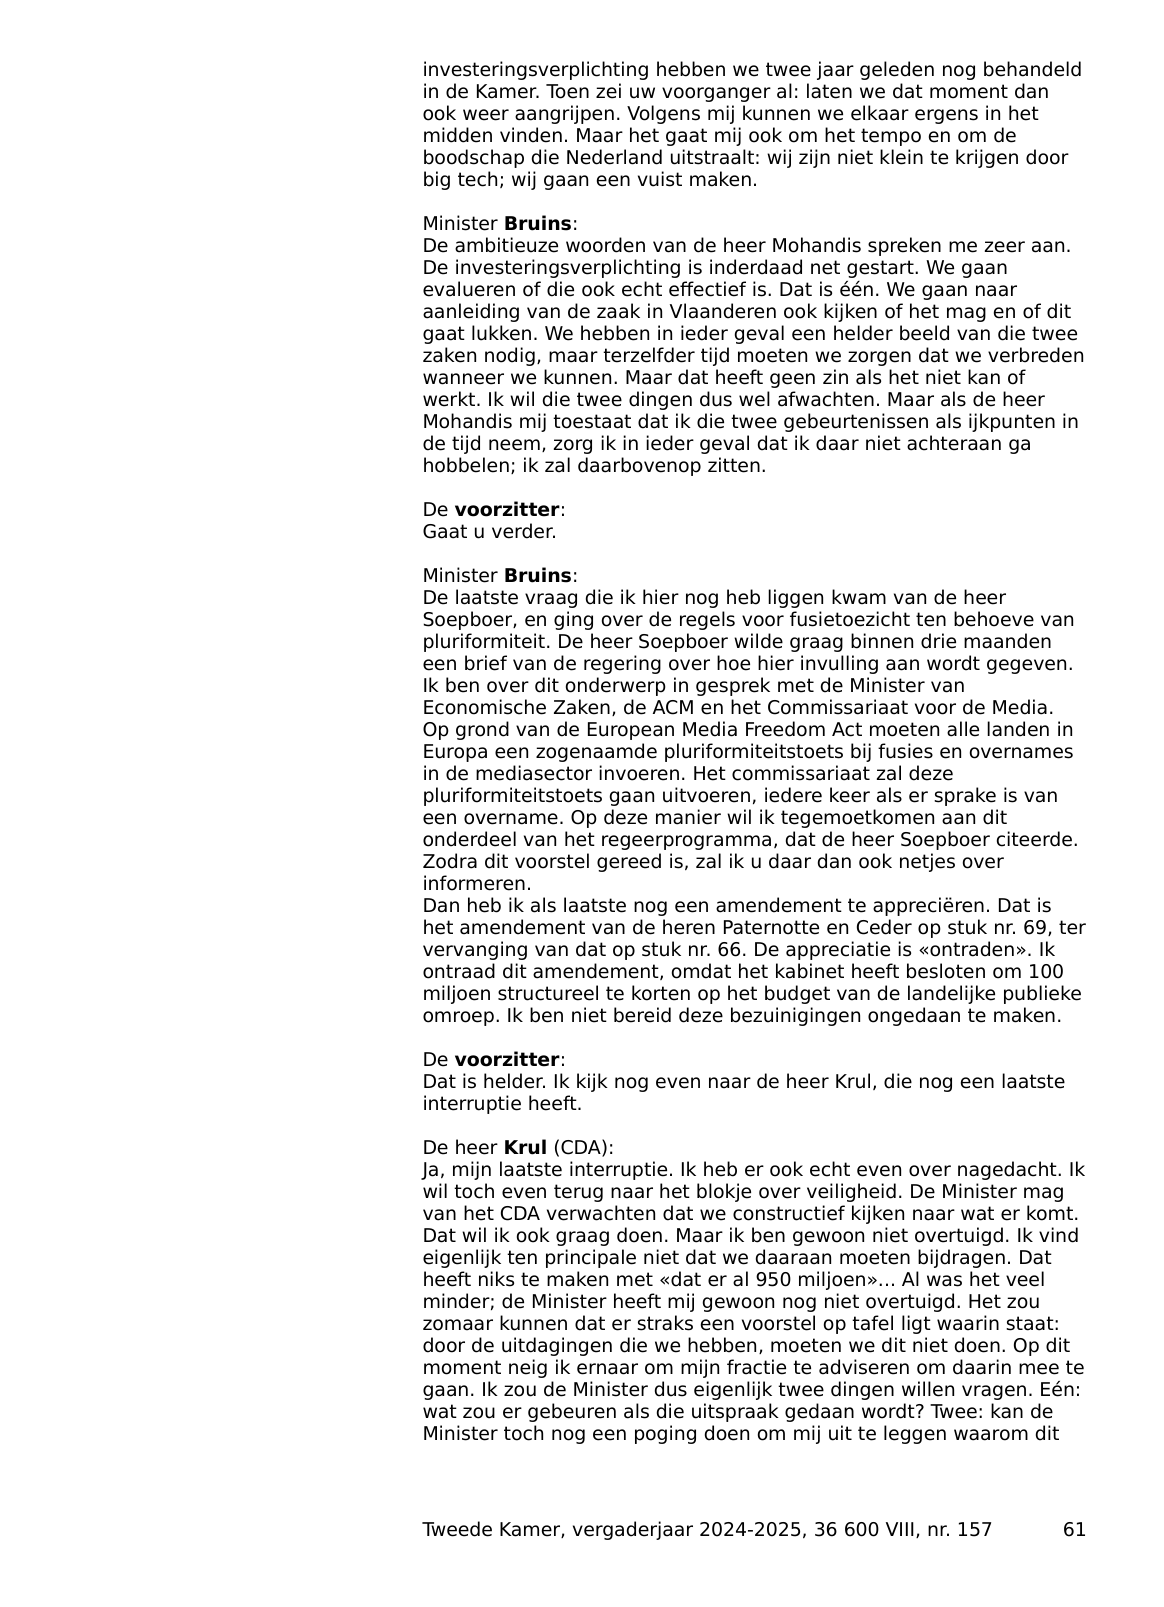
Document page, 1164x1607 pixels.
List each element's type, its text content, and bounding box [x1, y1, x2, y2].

text Ja, mijn laatste interruptie. Ik heb er ook echt even over nagedacht. Ik wil toch even terug naar het blokje over veiligheid. De Minister mag van het CDA verwachten dat we constructief kijken naar wat er komt. Dat wil ik ook graag doen. Maar ik ben gewoon niet overtuigd. Ik vind eigenlijk ten principale niet dat we daaraan moeten bijdragen. Dat heeft niks te maken met «dat er al 950 miljoen»... Al was het veel minder; de Minister heeft mij gewoon nog niet overtuigd. Het zou zomaar kunnen dat er straks een voorstel op tafel ligt waarin staat: door de uitdagingen die we hebben, moeten we dit niet doen. Op dit moment neig ik ernaar om mijn fractie te adviseren om daarin mee te gaan. Ik zou de Minister dus eigenlijk twee dingen willen vragen. Eén: wat zou er gebeuren als die uitspraak gedaan wordt? Twee: kan de Minister toch nog een poging doen om mij uit te leggen waarom dit [422, 1159, 1087, 1445]
text Dat is helder. Ik kijk nog even naar de heer Krul, die nog een laatste interruptie heeft. [422, 1071, 1087, 1115]
text Gaat u verder. [422, 521, 1087, 543]
text De laatste vraag die ik hier nog heb liggen kwam van de heer Soepboer, en ging over de regels voor fusietoezicht ten behoeve van pluriformiteit. De heer Soepboer wilde graag binnen drie maanden een brief van de regering over hoe hier invulling aan wordt gegeven. Ik ben over dit onderwerp in gesprek met de Minister van Economische Zaken, de ACM en het Commissariaat voor de Media. Op grond van de European Media Freedom Act moeten alle landen in Europa een zogenaamde pluriformiteitstoets bij fusies en overnames in de mediasector invoeren. Het commissariaat zal deze pluriformiteitstoets gaan uitvoeren, iedere keer als er sprake is van een overname. Op deze manier wil ik tegemoetkomen aan dit onderdeel van het regeerprogramma, dat de heer Soepboer citeerde. Zodra dit voorstel gereed is, zal ik u daar dan ook netjes over informeren. [422, 587, 1087, 895]
text De heer Krul (CDA): [422, 1137, 1087, 1159]
text investeringsverplichting hebben we twee jaar geleden nog behandeld in de Kamer. Toen zei uw voorganger al: laten we dat moment dan ook weer aangrijpen. Volgens mij kunnen we elkaar ergens in het midden vinden. Maar het gaat mij ook om het tempo en om de boodschap die Nederland uitstraalt: wij zijn niet klein te krijgen door big tech; wij gaan een vuist maken. [422, 59, 1087, 191]
text Dan heb ik als laatste nog een amendement te appreciëren. Dat is het amendement van de heren Paternotte en Ceder op stuk nr. 69, ter vervanging van dat op stuk nr. 66. De appreciatie is «ontraden». Ik ontraad dit amendement, omdat het kabinet heeft besloten om 100 miljoen structureel te korten op het budget van de landelijke publieke omroep. Ik ben niet bereid deze bezuinigingen ongedaan te maken. [422, 895, 1087, 1027]
text De voorzitter: [422, 499, 1087, 521]
text Minister Bruins: [422, 565, 1087, 587]
text Minister Bruins: [422, 213, 1087, 235]
text De ambitieuze woorden van de heer Mohandis spreken me zeer aan. De investeringsverplichting is inderdaad net gestart. We gaan evalueren of die ook echt effectief is. Dat is één. We gaan naar aanleiding van de zaak in Vlaanderen ook kijken of het mag en of dit gaat lukken. We hebben in ieder geval een helder beeld van die twee zaken nodig, maar terzelfder tijd moeten we zorgen dat we verbreden wanneer we kunnen. Maar dat heeft geen zin als het niet kan of werkt. Ik wil die twee dingen dus wel afwachten. Maar als de heer Mohandis mij toestaat dat ik die twee gebeurtenissen als ijkpunten in de tijd neem, zorg ik in ieder geval dat ik daar niet achteraan ga hobbelen; ik zal daarbovenop zitten. [422, 235, 1087, 477]
text De voorzitter: [422, 1049, 1087, 1071]
